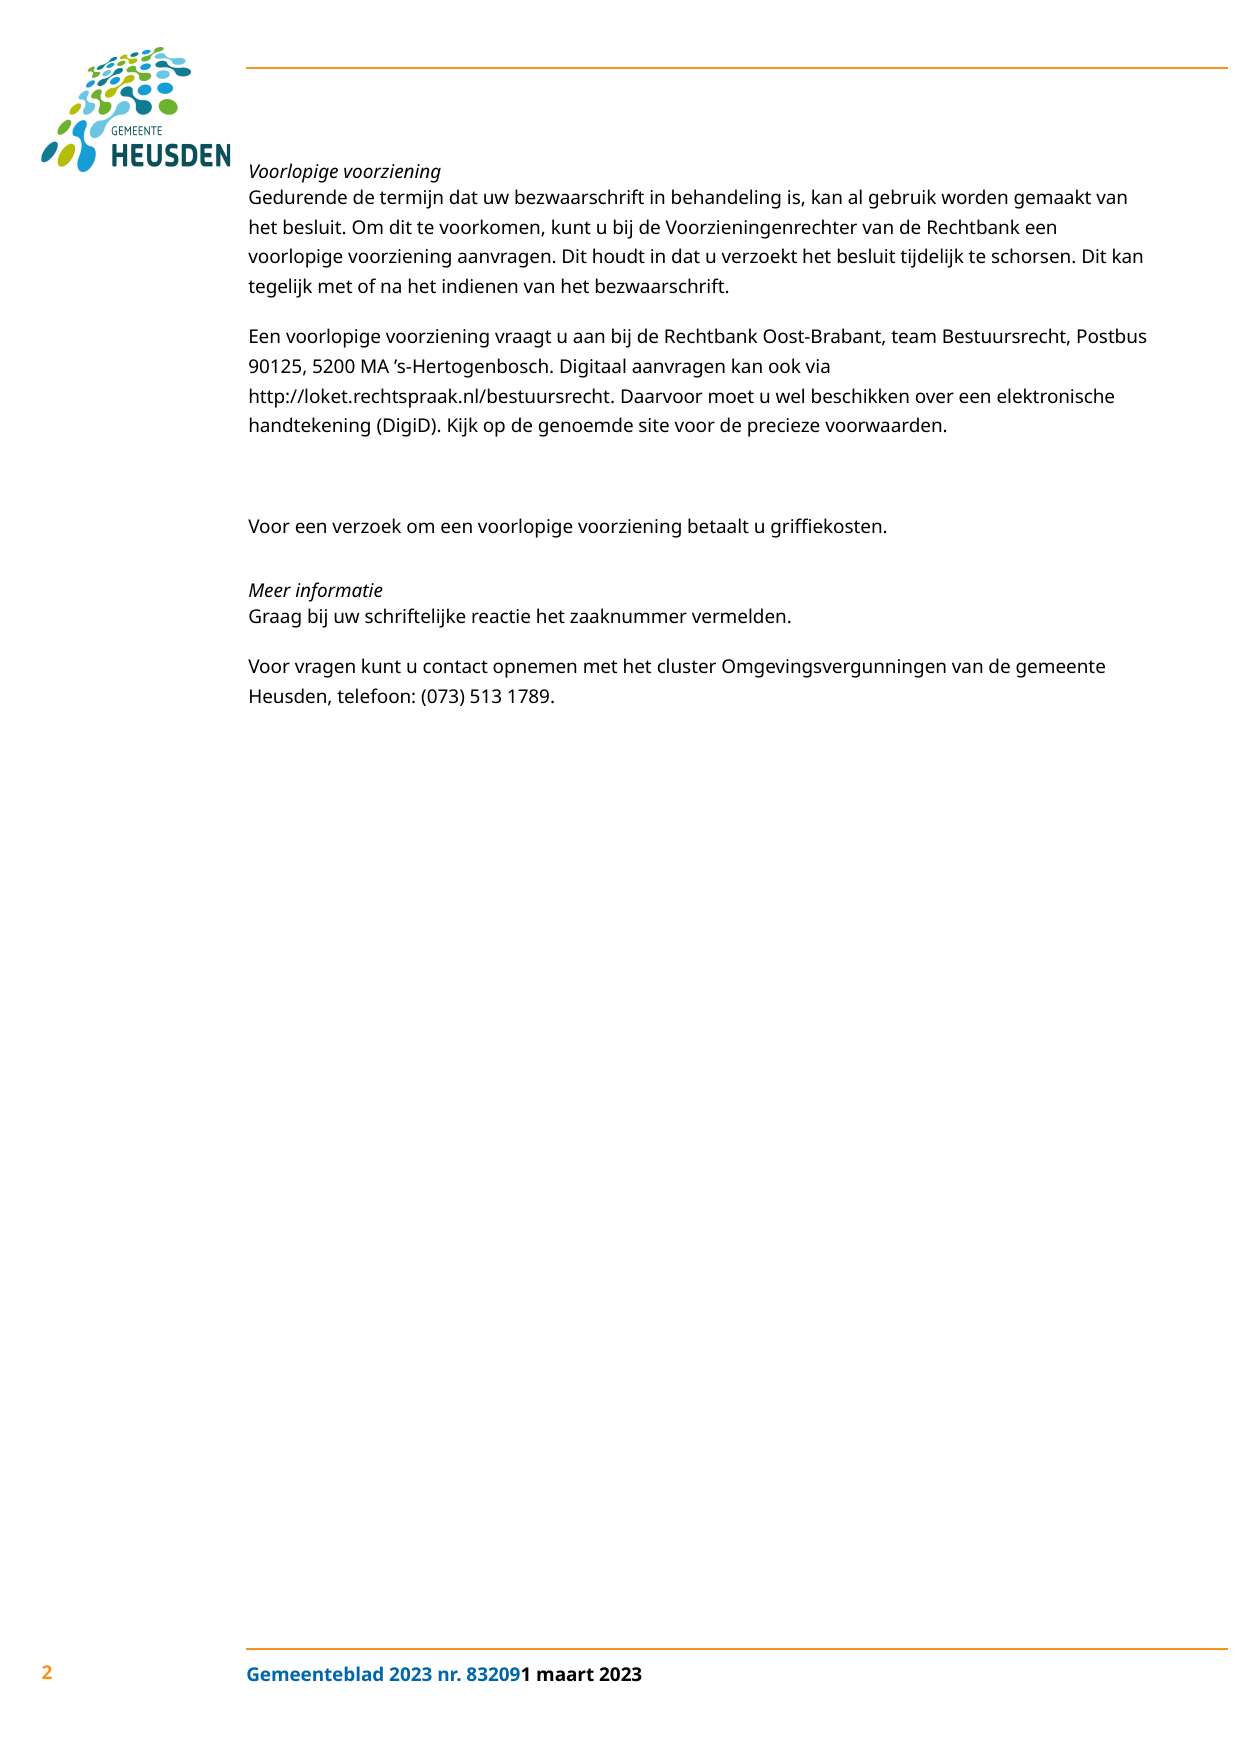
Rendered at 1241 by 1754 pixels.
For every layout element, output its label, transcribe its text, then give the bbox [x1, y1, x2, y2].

text Gedurende de termijn dat uw bezwaarschrift in behandeling is, kan al gebruik worden gemaakt van het besluit. Om dit te voorkomen, kunt u bij de Voorzieningenrechter van de Rechtbank een voorlopige voorziening aanvragen. Dit houdt in dat u verzoekt het besluit tijdelijk te schorsen. Dit kan tegelijk met of na het indienen van het bezwaarschrift. [248, 184, 1152, 299]
picture [41, 47, 231, 172]
text Een voorlopige voorziening vraagt u aan bij de Rechtbank Oost-Brabant, team Bestuursrecht, Postbus 90125, 5200 MA ’s-Hertogenbosch. Digitaal aanvragen kan ook via http://loket.rechtspraak.nl/bestuursrecht. Daarvoor moet u wel beschikken over een elektronische handtekening (DigiD). Kijk op de genoemde site voor de precieze voorwaarden. [248, 324, 1152, 438]
text Voor vragen kunt u contact opnemen met het cluster Omgevingsvergunningen van de gemeente Heusden, telefoon: (073) 513 1789. [248, 653, 1152, 709]
text Graag bij uw schriftelijke reactie het zaaknummer vermelden. [248, 603, 1152, 629]
text Voorlopige voorziening [248, 159, 1152, 184]
text Meer informatie [248, 577, 1152, 603]
text Voor een verzoek om een voorlopige voorziening betaalt u griffiekosten. [248, 513, 1152, 539]
